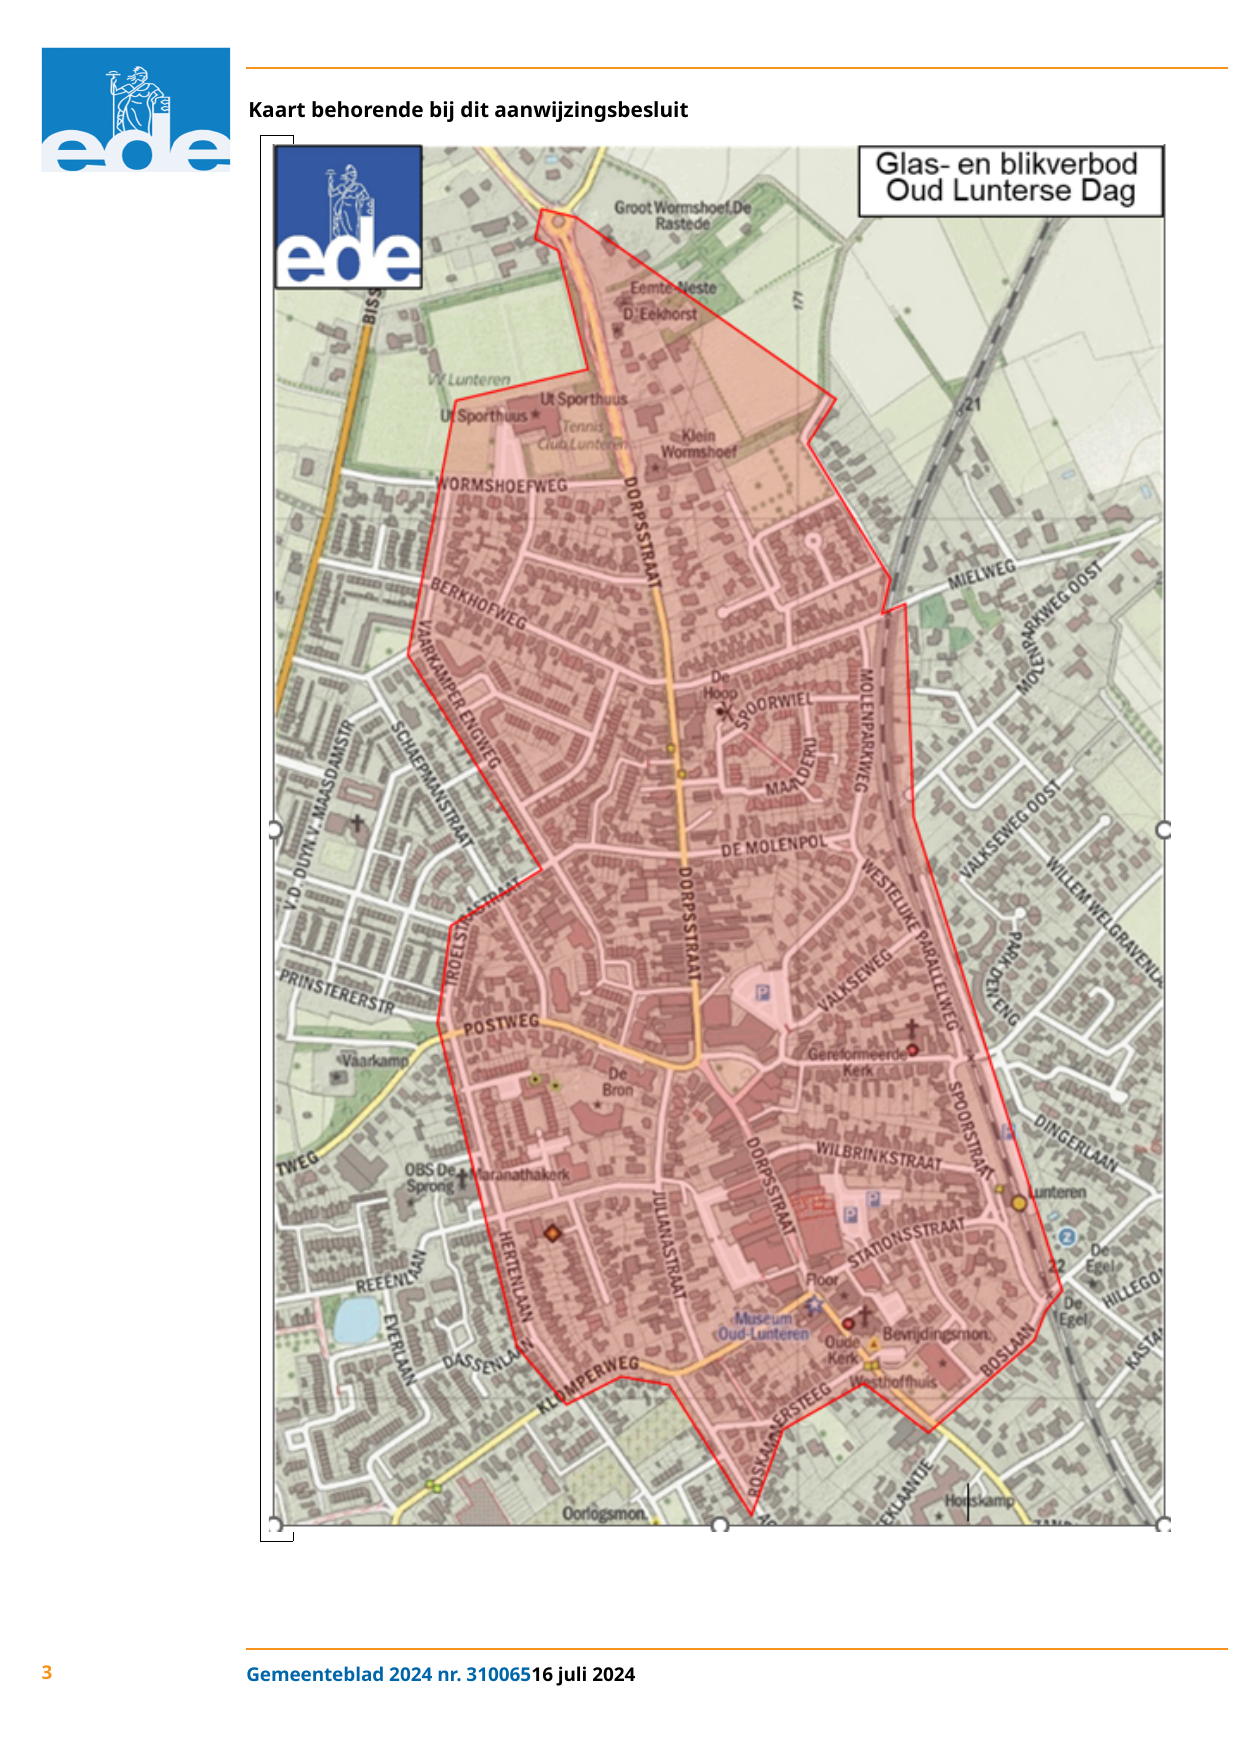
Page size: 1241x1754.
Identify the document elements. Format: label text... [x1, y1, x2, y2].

picture [41, 47, 231, 172]
picture [268, 144, 1171, 1532]
text Kaart behorende bij dit aanwijzingsbesluit [248, 95, 1152, 123]
